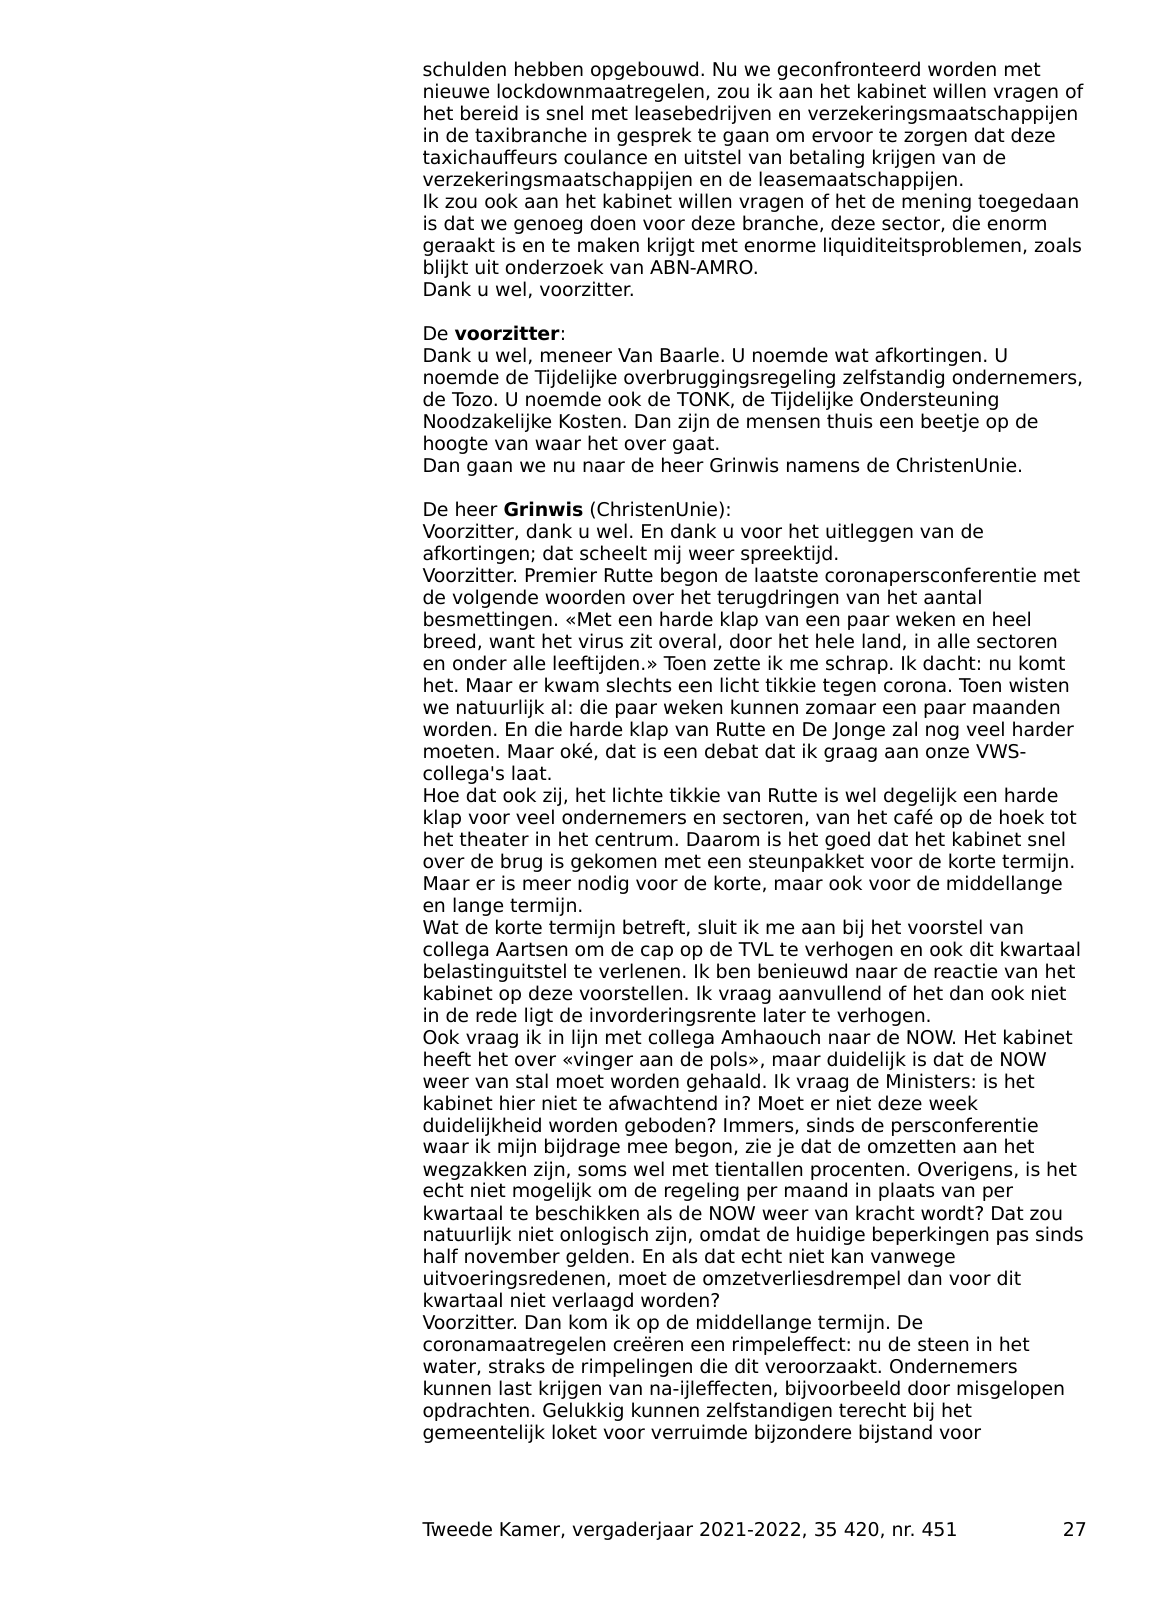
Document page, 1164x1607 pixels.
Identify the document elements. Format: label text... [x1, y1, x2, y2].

text Dank u wel, meneer Van Baarle. U noemde wat afkortingen. U noemde de Tijdelijke overbruggingsregeling zelfstandig ondernemers, de Tozo. U noemde ook de TONK, de Tijdelijke Ondersteuning Noodzakelijke Kosten. Dan zijn de mensen thuis een beetje op de hoogte van waar het over gaat. [422, 345, 1087, 455]
text De voorzitter: [422, 323, 1087, 345]
text Voorzitter, dank u wel. En dank u voor het uitleggen van de afkortingen; dat scheelt mij weer spreektijd. [422, 521, 1087, 565]
text Voorzitter. Premier Rutte begon de laatste coronapersconferentie met de volgende woorden over het terugdringen van het aantal besmettingen. «Met een harde klap van een paar weken en heel breed, want het virus zit overal, door het hele land, in alle sectoren en onder alle leeftijden.» Toen zette ik me schrap. Ik dacht: nu komt het. Maar er kwam slechts een licht tikkie tegen corona. Toen wisten we natuurlijk al: die paar weken kunnen zomaar een paar maanden worden. En die harde klap van Rutte en De Jonge zal nog veel harder moeten. Maar oké, dat is een debat dat ik graag aan onze VWS-collega's laat. [422, 565, 1087, 785]
text schulden hebben opgebouwd. Nu we geconfronteerd worden met nieuwe lockdownmaatregelen, zou ik aan het kabinet willen vragen of het bereid is snel met leasebedrijven en verzekeringsmaatschappijen in de taxibranche in gesprek te gaan om ervoor te zorgen dat deze taxichauffeurs coulance en uitstel van betaling krijgen van de verzekeringsmaatschappijen en de leasemaatschappijen. [422, 59, 1087, 191]
text Voorzitter. Dan kom ik op de middellange termijn. De coronamaatregelen creëren een rimpeleffect: nu de steen in het water, straks de rimpelingen die dit veroorzaakt. Ondernemers kunnen last krijgen van na-ijleffecten, bijvoorbeeld door misgelopen opdrachten. Gelukkig kunnen zelfstandigen terecht bij het gemeentelijk loket voor verruimde bijzondere bijstand voor [422, 1312, 1087, 1444]
text Dank u wel, voorzitter. [422, 279, 1087, 301]
text Ik zou ook aan het kabinet willen vragen of het de mening toegedaan is dat we genoeg doen voor deze branche, deze sector, die enorm geraakt is en te maken krijgt met enorme liquiditeitsproblemen, zoals blijkt uit onderzoek van ABN-AMRO. [422, 191, 1087, 279]
text Hoe dat ook zij, het lichte tikkie van Rutte is wel degelijk een harde klap voor veel ondernemers en sectoren, van het café op de hoek tot het theater in het centrum. Daarom is het goed dat het kabinet snel over de brug is gekomen met een steunpakket voor de korte termijn. Maar er is meer nodig voor de korte, maar ook voor de middellange en lange termijn. [422, 785, 1087, 917]
text Wat de korte termijn betreft, sluit ik me aan bij het voorstel van collega Aartsen om de cap op de TVL te verhogen en ook dit kwartaal belastinguitstel te verlenen. Ik ben benieuwd naar de reactie van het kabinet op deze voorstellen. Ik vraag aanvullend of het dan ook niet in de rede ligt de invorderingsrente later te verhogen. [422, 917, 1087, 1027]
text Dan gaan we nu naar de heer Grinwis namens de ChristenUnie. [422, 455, 1087, 477]
text Ook vraag ik in lijn met collega Amhaouch naar de NOW. Het kabinet heeft het over «vinger aan de pols», maar duidelijk is dat de NOW weer van stal moet worden gehaald. Ik vraag de Ministers: is het kabinet hier niet te afwachtend in? Moet er niet deze week duidelijkheid worden geboden? Immers, sinds de persconferentie waar ik mijn bijdrage mee begon, zie je dat de omzetten aan het wegzakken zijn, soms wel met tientallen procenten. Overigens, is het echt niet mogelijk om de regeling per maand in plaats van per kwartaal te beschikken als de NOW weer van kracht wordt? Dat zou natuurlijk niet onlogisch zijn, omdat de huidige beperkingen pas sinds half november gelden. En als dat echt niet kan vanwege uitvoeringsredenen, moet de omzetverliesdrempel dan voor dit kwartaal niet verlaagd worden? [422, 1027, 1087, 1312]
text De heer Grinwis (ChristenUnie): [422, 499, 1087, 521]
